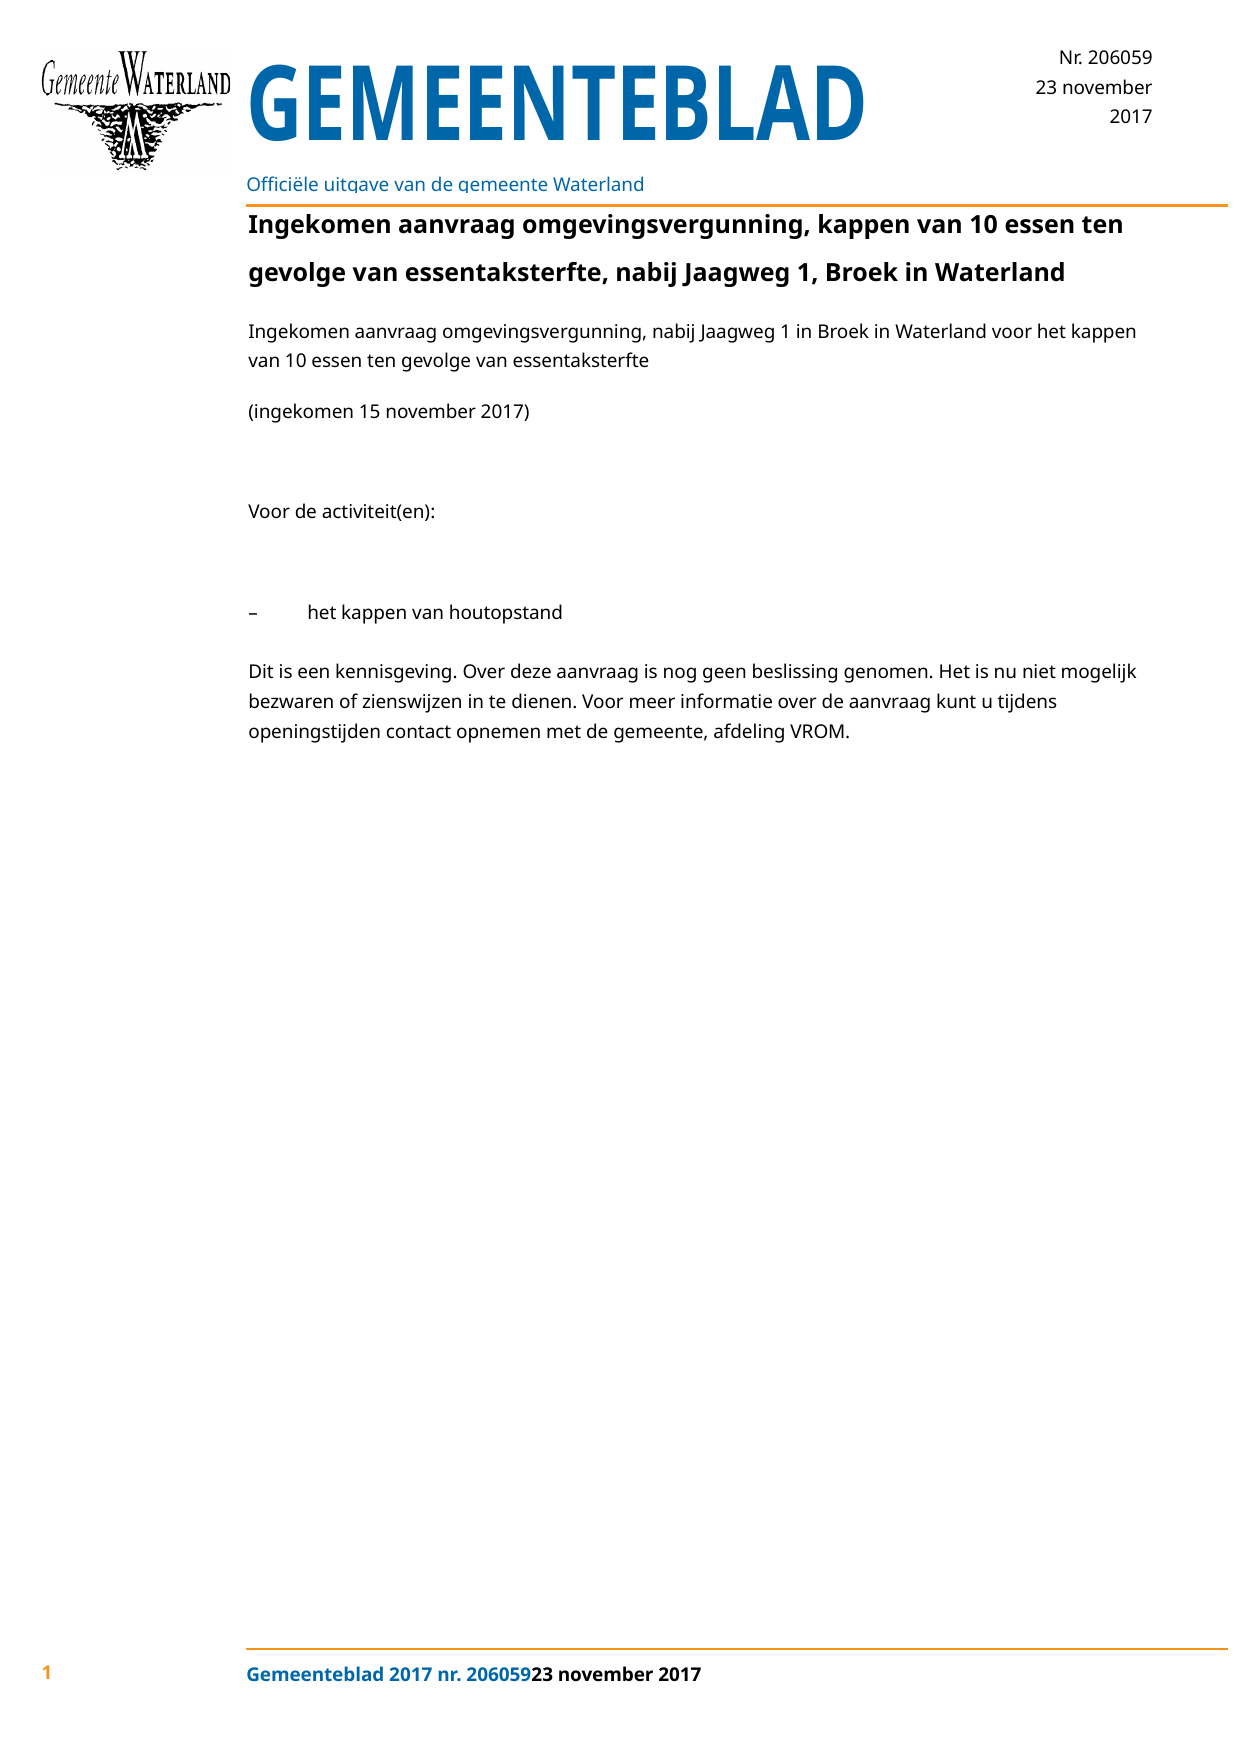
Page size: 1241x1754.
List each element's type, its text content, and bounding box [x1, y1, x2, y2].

text Ingekomen aanvraag omgevingsvergunning, nabij Jaagweg 1 in Broek in Waterland voor het kappen van 10 essen ten gevolge van essentaksterfte [248, 318, 1152, 373]
text Dit is een kennisgeving. Over deze aanvraag is nog geen beslissing genomen. Het is nu niet mogelijk bezwaren of zienswijzen in te dienen. Voor meer informatie over de aanvraag kunt u tijdens openingstijden contact opnemen met de gemeente, afdeling VROM. [248, 659, 1152, 744]
text Voor de activiteit(en): [248, 499, 1152, 524]
list het kappen van houtopstand [248, 599, 1152, 625]
picture [41, 47, 231, 172]
text (ingekomen 15 november 2017) [248, 398, 1152, 424]
text Ingekomen aanvraag omgevingsvergunning, kappen van 10 essen ten gevolge van essentaksterfte, nabij Jaagweg 1, Broek in Waterland [248, 207, 1152, 288]
